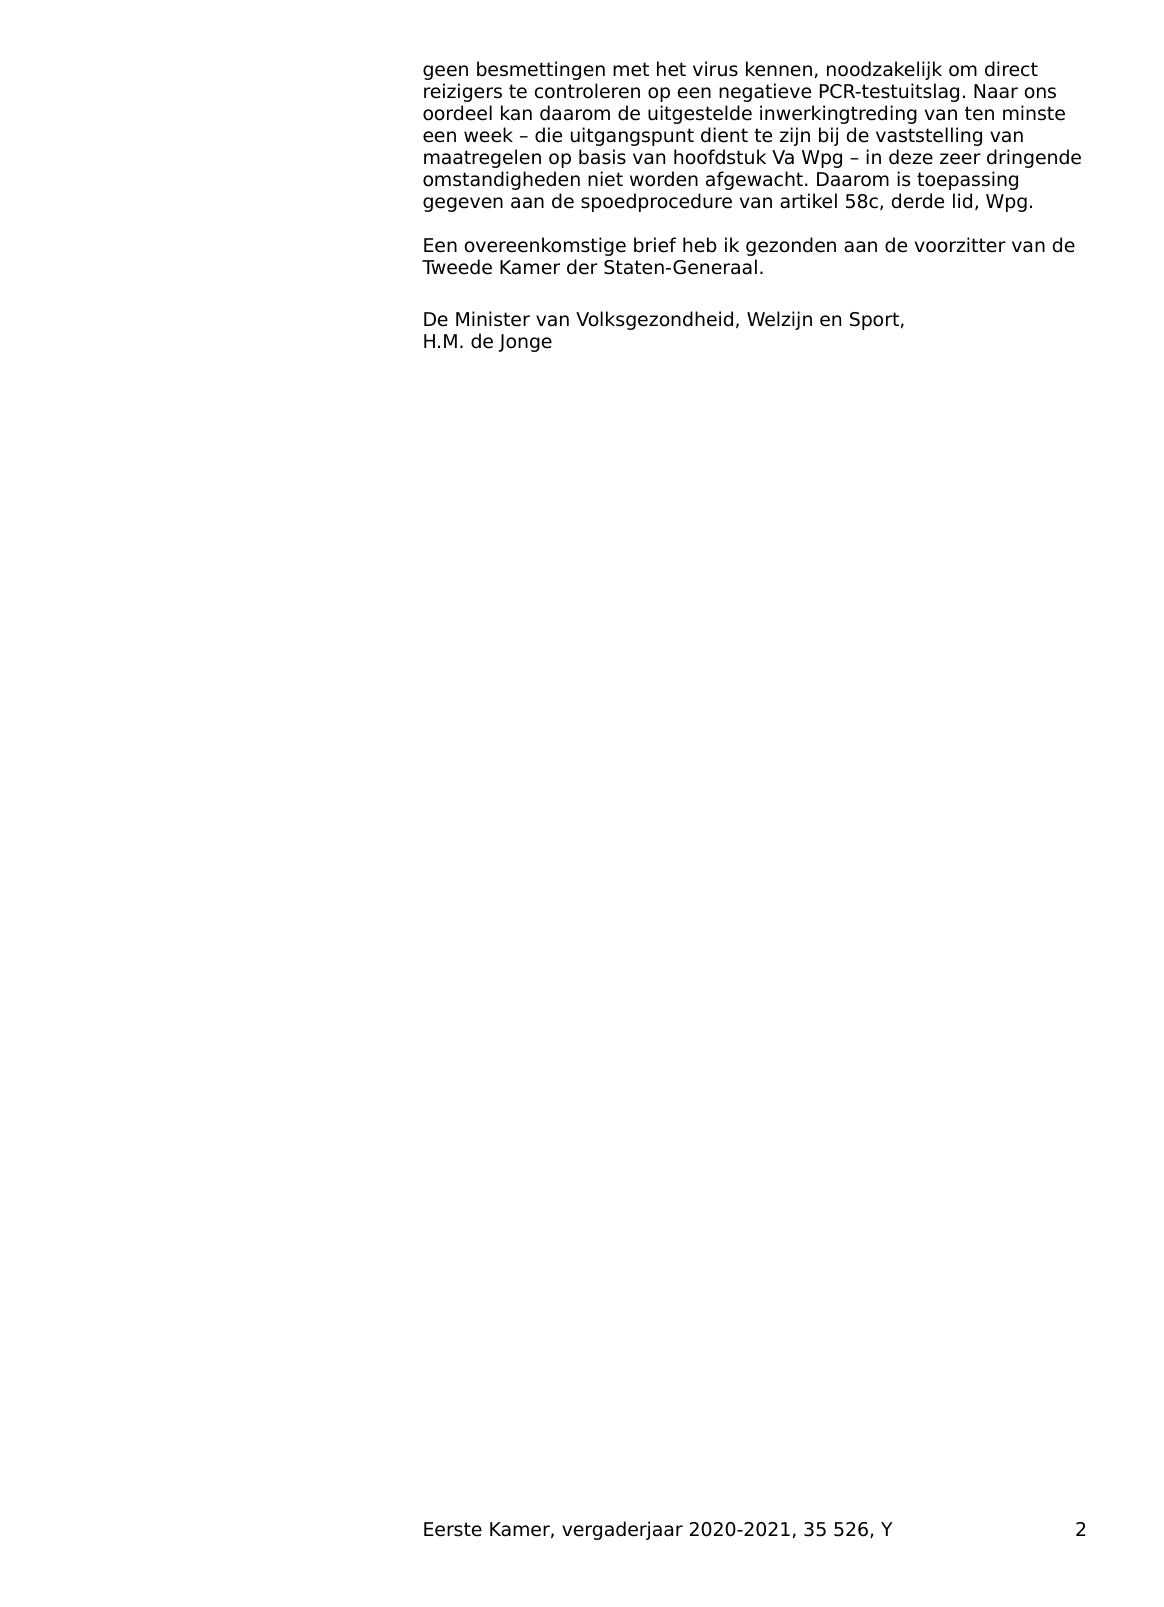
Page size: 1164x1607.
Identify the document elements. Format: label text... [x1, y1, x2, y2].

text Een overeenkomstige brief heb ik gezonden aan de voorzitter van de Tweede Kamer der Staten-Generaal. [422, 235, 1087, 279]
text geen besmettingen met het virus kennen, noodzakelijk om direct reizigers te controleren op een negatieve PCR-testuitslag. Naar ons oordeel kan daarom de uitgestelde inwerkingtreding van ten minste een week – die uitgangspunt dient te zijn bij de vaststelling van maatregelen op basis van hoofdstuk Va Wpg – in deze zeer dringende omstandigheden niet worden afgewacht. Daarom is toepassing gegeven aan de spoedprocedure van artikel 58c, derde lid, Wpg. [422, 59, 1087, 213]
text De Minister van Volksgezondheid, Welzijn en Sport, H.M. de Jonge [422, 309, 1087, 353]
